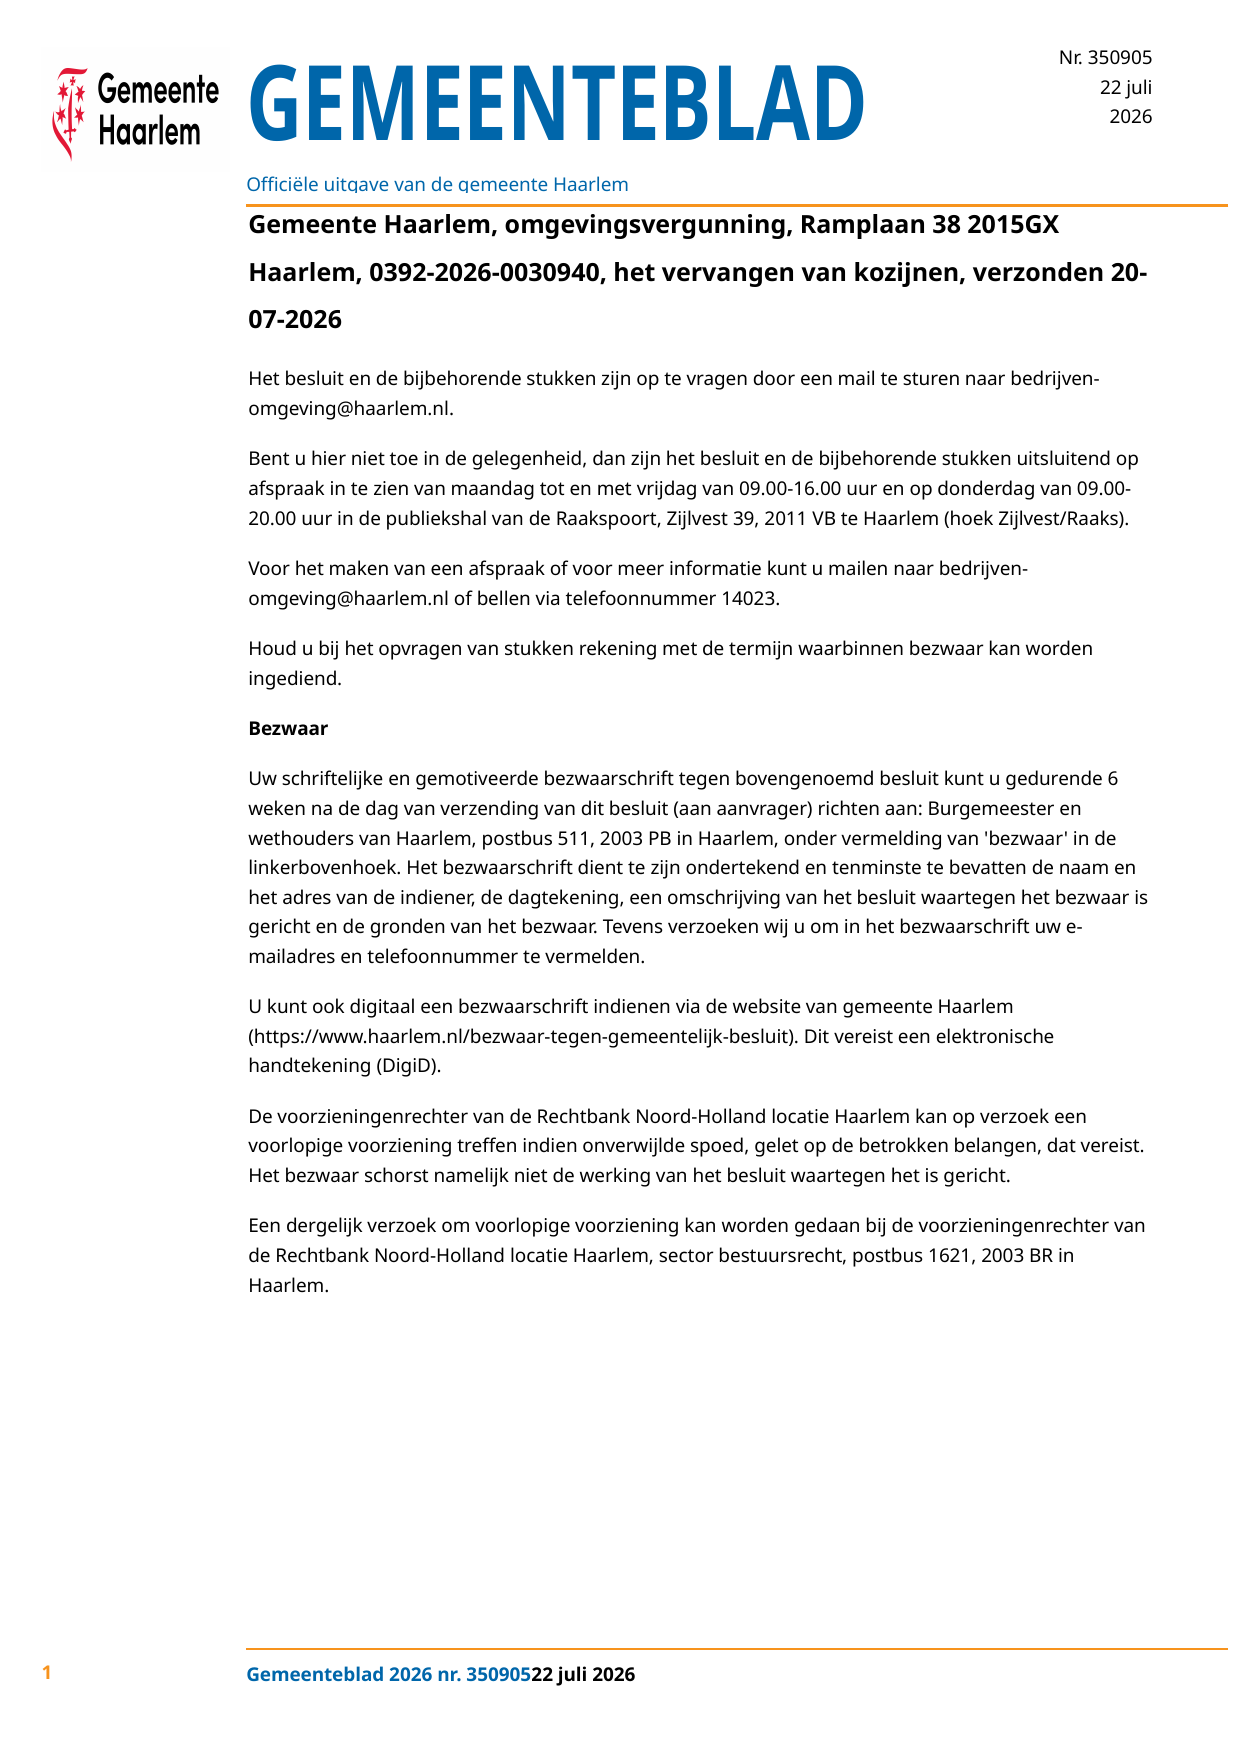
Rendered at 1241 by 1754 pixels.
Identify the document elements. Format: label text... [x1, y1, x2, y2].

text Bent u hier niet toe in de gelegenheid, dan zijn het besluit en de bijbehorende stukken uitsluitend op afspraak in te zien van maandag tot en met vrijdag van 09.00-16.00 uur en op donderdag van 09.00-20.00 uur in de publiekshal van de Raakspoort, Zijlvest 39, 2011 VB te Haarlem (hoek Zijlvest/Raaks). [248, 446, 1152, 530]
text Voor het maken van een afspraak of voor meer informatie kunt u mailen naar bedrijven-omgeving@haarlem.nl of bellen via telefoonnummer 14023. [248, 555, 1152, 610]
text Houd u bij het opvragen van stukken rekening met de termijn waarbinnen bezwaar kan worden ingediend. [248, 635, 1152, 690]
text Een dergelijk verzoek om voorlopige voorziening kan worden gedaan bij de voorzieningenrechter van de Rechtbank Noord-Holland locatie Haarlem, sector bestuursrecht, postbus 1621, 2003 BR in Haarlem. [248, 1213, 1152, 1297]
text De voorzieningenrechter van de Rechtbank Noord-Holland locatie Haarlem kan op verzoek een voorlopige voorziening treffen indien onverwijlde spoed, gelet op de betrokken belangen, dat vereist. Het bezwaar schorst namelijk niet de werking van het besluit waartegen het is gericht. [248, 1103, 1152, 1188]
text U kunt ook digitaal een bezwaarschrift indienen via de website van gemeente Haarlem (https://www.haarlem.nl/bezwaar-tegen-gemeentelijk-besluit). Dit vereist een elektronische handtekening (DigiD). [248, 993, 1152, 1078]
text Het besluit en de bijbehorende stukken zijn op te vragen door een mail te sturen naar bedrijven-omgeving@haarlem.nl. [248, 366, 1152, 421]
text Bezwaar [248, 715, 1152, 741]
text Gemeente Haarlem, omgevingsvergunning, Ramplaan 38 2015GX Haarlem, 0392-2026-0030940, het vervangen van kozijnen, verzonden 20-07-2026 [248, 207, 1152, 336]
text Uw schriftelijke en gemotiveerde bezwaarschrift tegen bovengenoemd besluit kunt u gedurende 6 weken na de dag van verzending van dit besluit (aan aanvrager) richten aan: Burgemeester en wethouders van Haarlem, postbus 511, 2003 PB in Haarlem, onder vermelding van 'bezwaar' in de linkerbovenhoek. Het bezwaarschrift dient te zijn ondertekend en tenminste te bevatten de naam en het adres van de indiener, de dagtekening, een omschrijving van het besluit waartegen het bezwaar is gericht en de gronden van het bezwaar. Tevens verzoeken wij u om in het bezwaarschrift uw e-mailadres en telefoonnummer te vermelden. [248, 766, 1152, 969]
picture [41, 47, 231, 172]
